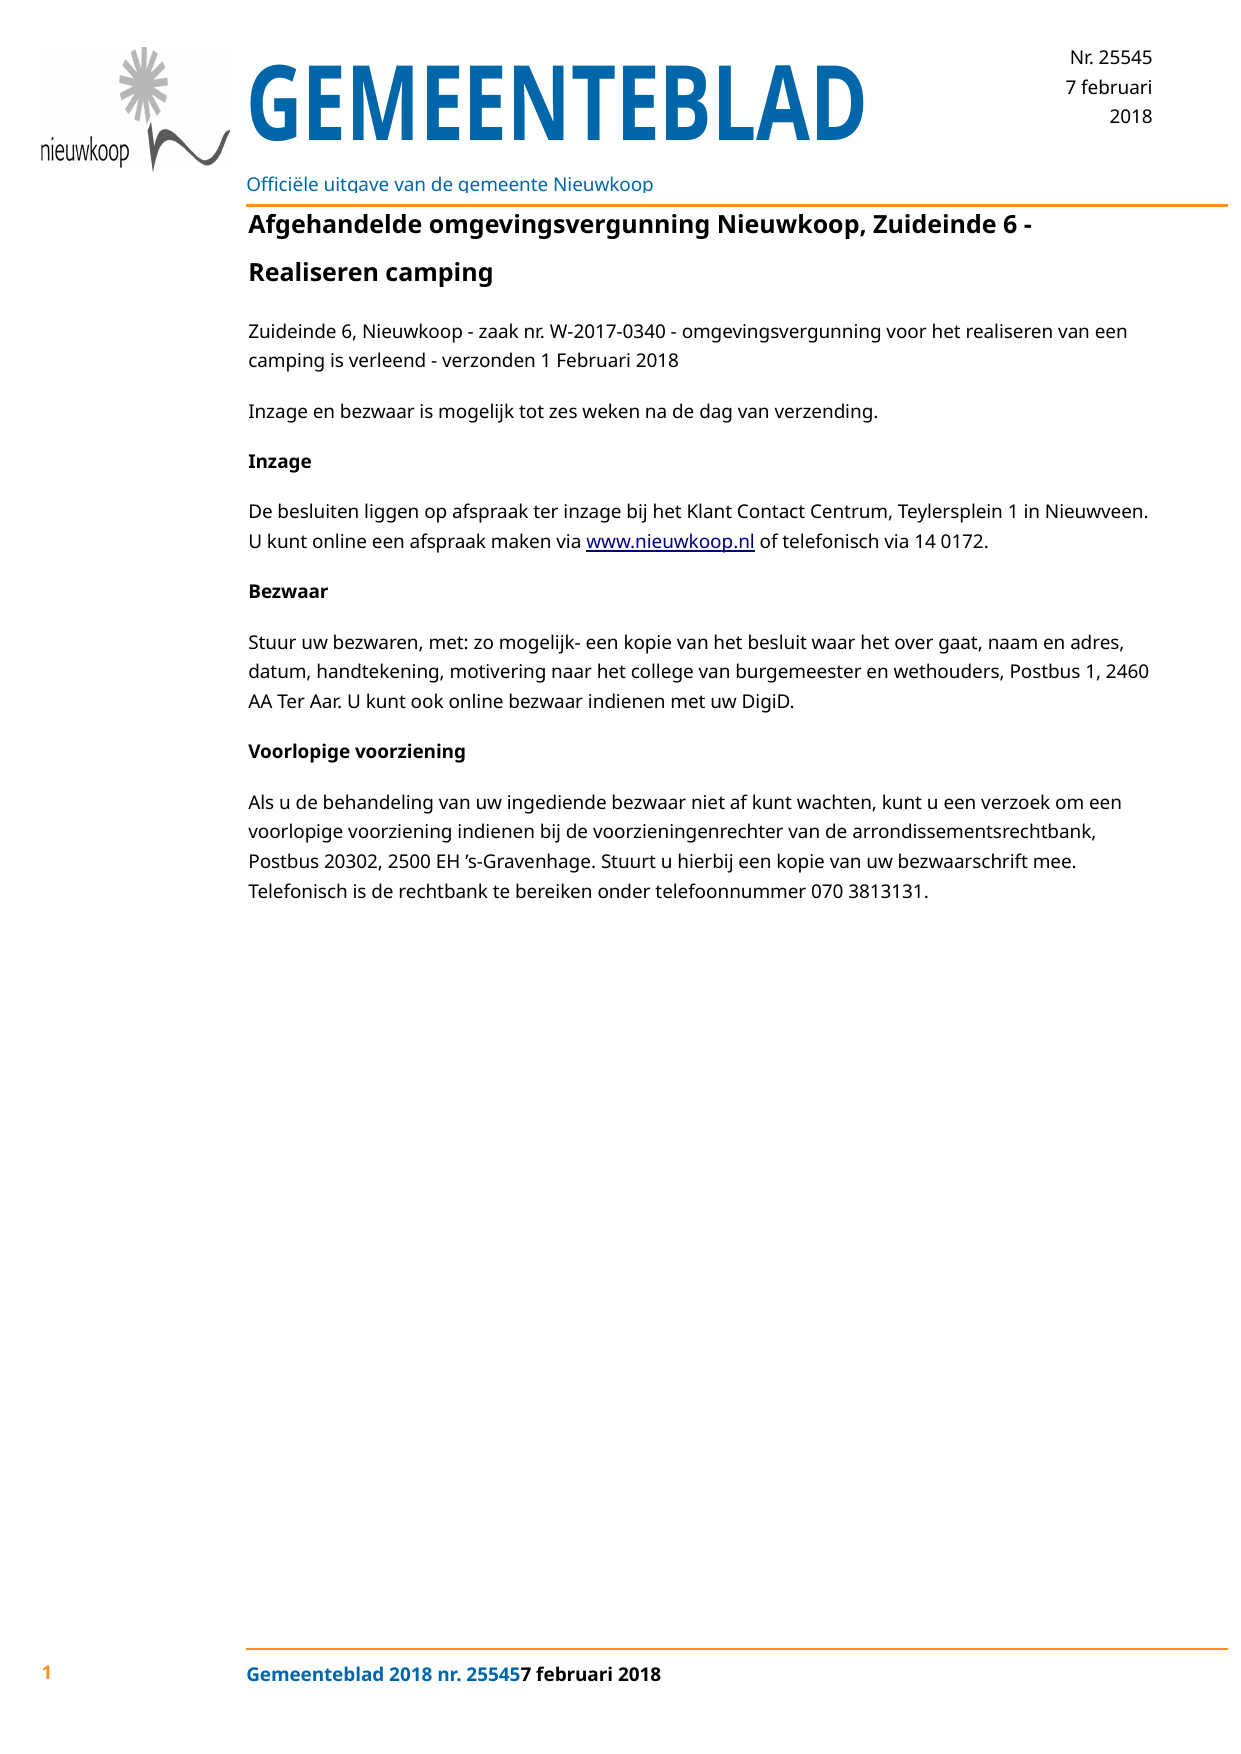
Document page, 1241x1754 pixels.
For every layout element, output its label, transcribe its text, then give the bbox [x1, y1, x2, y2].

text Inzage en bezwaar is mogelijk tot zes weken na de dag van verzending. [248, 398, 1152, 424]
text Stuur uw bezwaren, met: zo mogelijk- een kopie van het besluit waar het over gaat, naam en adres, datum, handtekening, motivering naar het college van burgemeester en wethouders, Postbus 1, 2460 AA Ter Aar. U kunt ook online bezwaar indienen met uw DigiD. [248, 629, 1152, 714]
text Als u de behandeling van uw ingediende bezwaar niet af kunt wachten, kunt u een verzoek om een voorlopige voorziening indienen bij de voorzieningenrechter van de arrondissementsrechtbank, Postbus 20302, 2500 EH ’s-Gravenhage. Stuurt u hierbij een kopie van uw bezwaarschrift mee. Telefonisch is de rechtbank te bereiken onder telefoonnummer 070 3813131. [248, 789, 1152, 904]
text De besluiten liggen op afspraak ter inzage bij het Klant Contact Centrum, Teylersplein 1 in Nieuwveen. U kunt online een afspraak maken via www.nieuwkoop.nl of telefonisch via 14 0172. [248, 499, 1152, 554]
picture [41, 47, 231, 172]
text Zuideinde 6, Nieuwkoop - zaak nr. W-2017-0340 - omgevingsvergunning voor het realiseren van een camping is verleend - verzonden 1 Februari 2018 [248, 318, 1152, 373]
text Bezwaar [248, 579, 1152, 604]
text Voorlopige voorziening [248, 739, 1152, 764]
text Afgehandelde omgevingsvergunning Nieuwkoop, Zuideinde 6 - Realiseren camping [248, 207, 1152, 288]
text Inzage [248, 448, 1152, 474]
